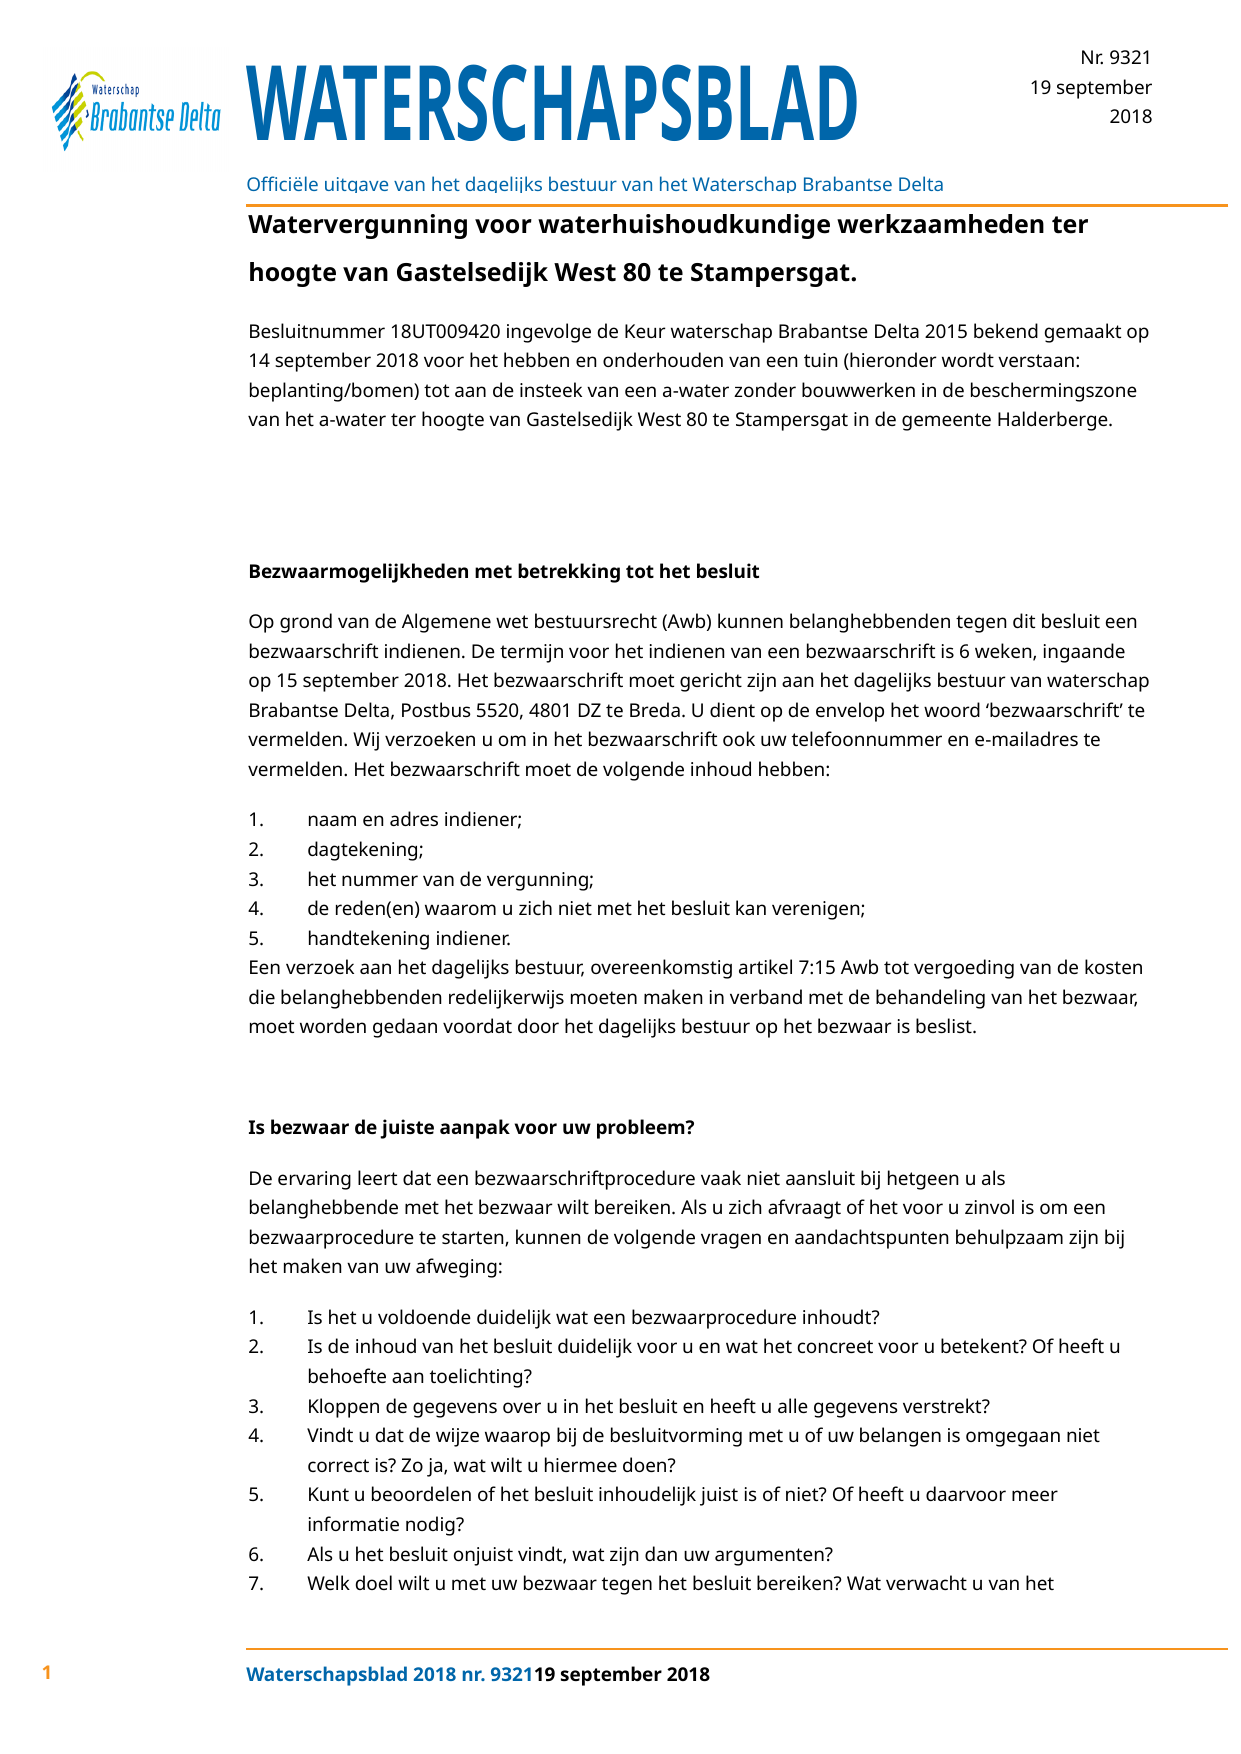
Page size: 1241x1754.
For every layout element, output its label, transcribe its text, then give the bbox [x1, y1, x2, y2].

text Op grond van de Algemene wet bestuursrecht (Awb) kunnen belanghebbenden tegen dit besluit een bezwaarschrift indienen. De termijn voor het indienen van een bezwaarschrift is 6 weken, ingaande op 15 september 2018. Het bezwaarschrift moet gericht zijn aan het dagelijks bestuur van waterschap Brabantse Delta, Postbus 5520, 4801 DZ te Breda. U dient op de envelop het woord ‘bezwaarschrift’ te vermelden. Wij verzoeken u om in het bezwaarschrift ook uw telefoonnummer en e‑mailadres te vermelden. Het bezwaarschrift moet de volgende inhoud hebben: [248, 608, 1152, 782]
list de reden(en) waarom u zich niet met het besluit kan verenigen; [248, 895, 1152, 921]
text Is bezwaar de juiste aanpak voor uw probleem? [248, 1114, 1152, 1140]
list handtekening indiener. [248, 925, 1152, 951]
text Watervergunning voor waterhuishoudkundige werkzaamheden ter hoogte van Gastelsedijk West 80 te Stampersgat. [248, 207, 1152, 288]
text Bezwaarmogelijkheden met betrekking tot het besluit [248, 558, 1152, 584]
list Kloppen de gegevens over u in het besluit en heeft u alle gegevens verstrekt? [248, 1393, 1152, 1419]
list naam en adres indiener; [248, 807, 1152, 832]
text Een verzoek aan het dagelijks bestuur, overeenkomstig artikel 7:15 Awb tot vergoeding van de kosten die belanghebbenden redelijkerwijs moeten maken in verband met de behandeling van het bezwaar, moet worden gedaan voordat door het dagelijks bestuur op het bezwaar is beslist. [248, 954, 1152, 1039]
list Welk doel wilt u met uw bezwaar tegen het besluit bereiken? Wat verwacht u van het [248, 1570, 1152, 1596]
list Als u het besluit onjuist vindt, wat zijn dan uw argumenten? [248, 1541, 1152, 1567]
text De ervaring leert dat een bezwaarschriftprocedure vaak niet aansluit bij hetgeen u als belanghebbende met het bezwaar wilt bereiken. Als u zich afvraagt of het voor u zinvol is om een bezwaarprocedure te starten, kunnen de volgende vragen en aandachtspunten behulpzaam zijn bij het maken van uw afweging: [248, 1165, 1152, 1279]
text Besluitnummer 18UT009420 ingevolge de Keur waterschap Brabantse Delta 2015 bekend gemaakt op 14 september 2018 voor het hebben en onderhouden van een tuin (hieronder wordt verstaan: beplanting/bomen) tot aan de insteek van een a-water zonder bouwwerken in de beschermingszone van het a-water ter hoogte van Gastelsedijk West 80 te Stampersgat in de gemeente Halderberge. [248, 318, 1152, 432]
list het nummer van de vergunning; [248, 866, 1152, 892]
list dagtekening; [248, 836, 1152, 862]
picture [41, 47, 231, 172]
list Is de inhoud van het besluit duidelijk voor u en wat het concreet voor u betekent? Of heeft u behoefte aan toelichting? [248, 1334, 1152, 1389]
list Kunt u beoordelen of het besluit inhoudelijk juist is of niet? Of heeft u daarvoor meer informatie nodig? [248, 1482, 1152, 1537]
list Vindt u dat de wijze waarop bij de besluitvorming met u of uw belangen is omgegaan niet correct is? Zo ja, wat wilt u hiermee doen? [248, 1422, 1152, 1478]
list Is het u voldoende duidelijk wat een bezwaarprocedure inhoudt? [248, 1304, 1152, 1330]
